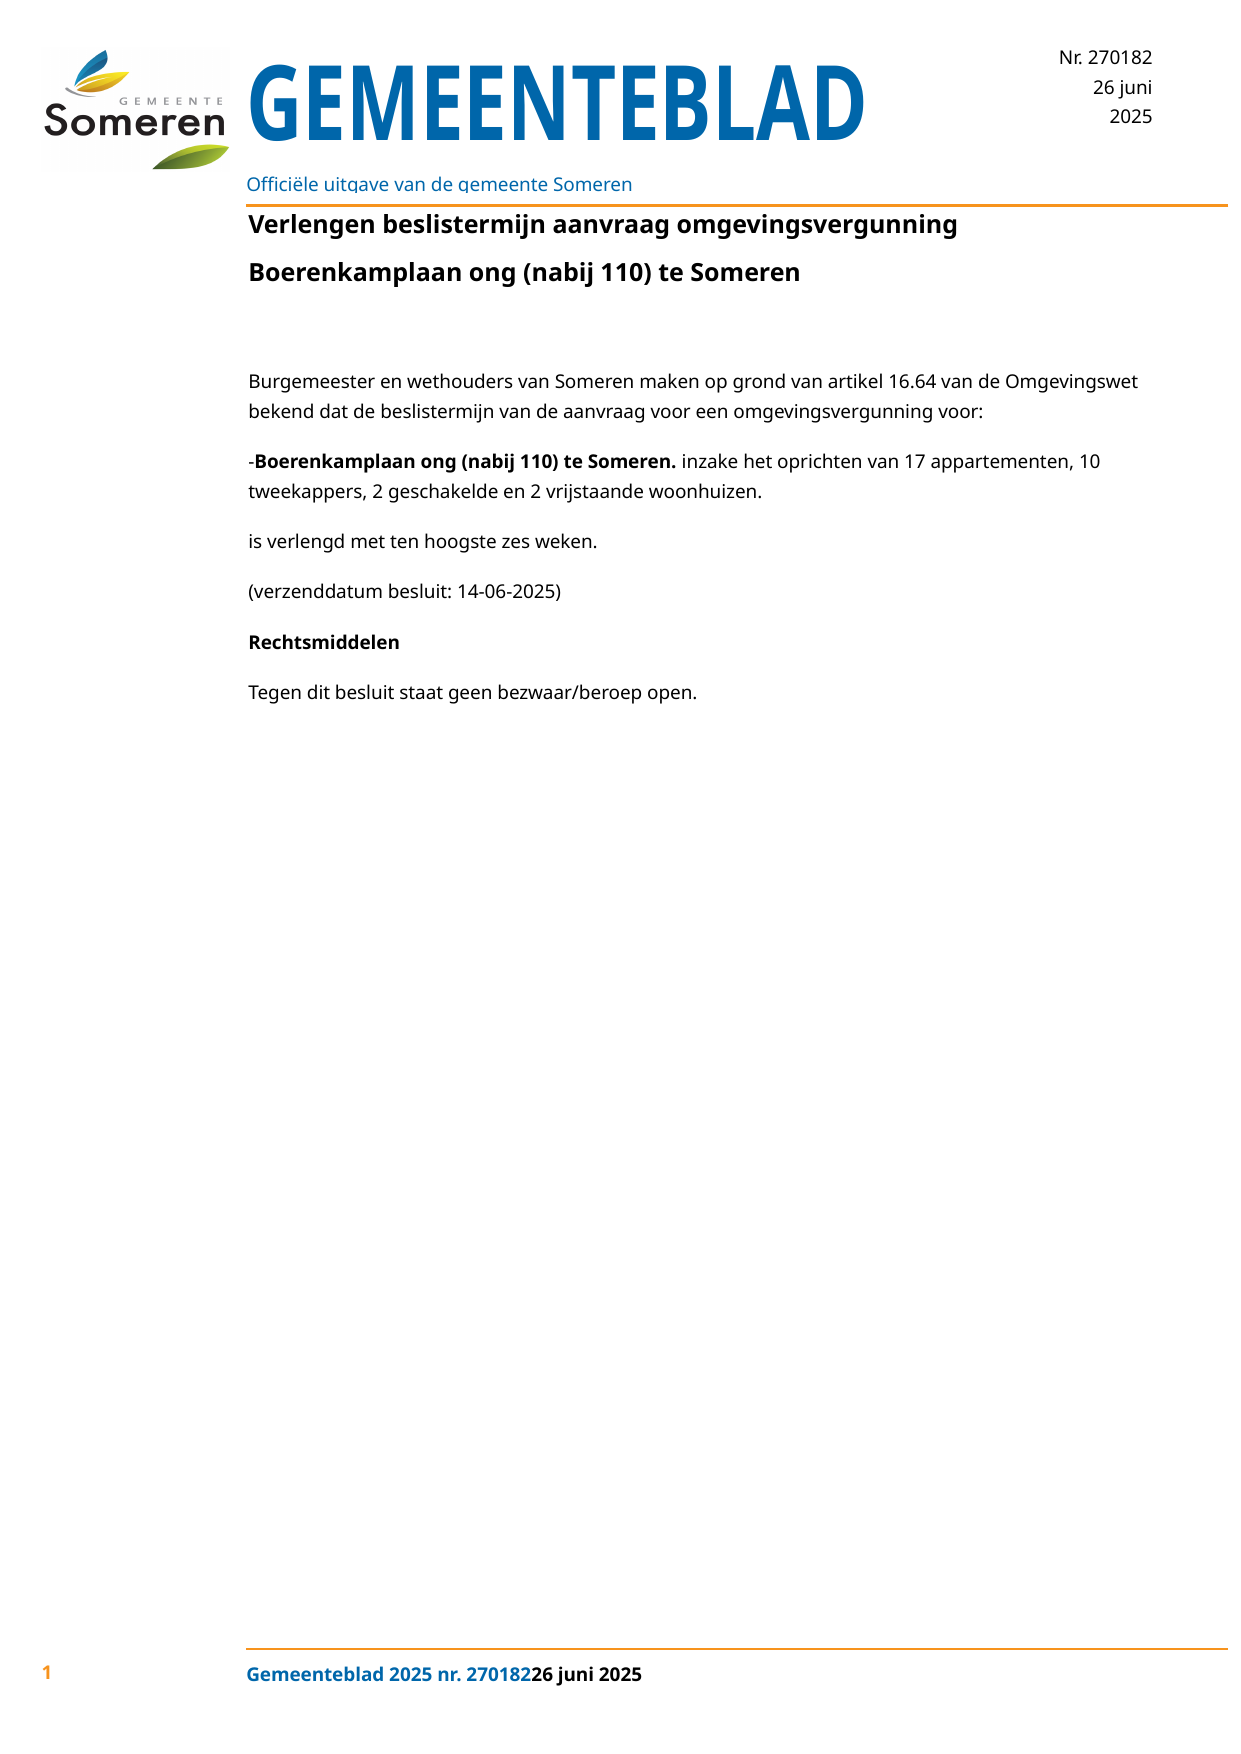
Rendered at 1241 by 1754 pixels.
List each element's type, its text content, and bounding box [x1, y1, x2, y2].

picture [41, 47, 231, 172]
text Burgemeester en wethouders van Someren maken op grond van artikel 16.64 van de Omgevingswet bekend dat de beslistermijn van de aanvraag voor een omgevingsvergunning voor: [248, 368, 1152, 424]
text Tegen dit besluit staat geen bezwaar/beroep open. [248, 679, 1152, 705]
text Rechtsmiddelen [248, 629, 1152, 655]
text -Boerenkamplaan ong (nabij 110) te Someren. inzake het oprichten van 17 appartementen, 10 tweekappers, 2 geschakelde en 2 vrijstaande woonhuizen. [248, 448, 1152, 504]
text is verlengd met ten hoogste zes weken. [248, 528, 1152, 554]
text Verlengen beslistermijn aanvraag omgevingsvergunning Boerenkamplaan ong (nabij 110) te Someren [248, 207, 1152, 288]
text (verzenddatum besluit: 14-06-2025) [248, 579, 1152, 604]
